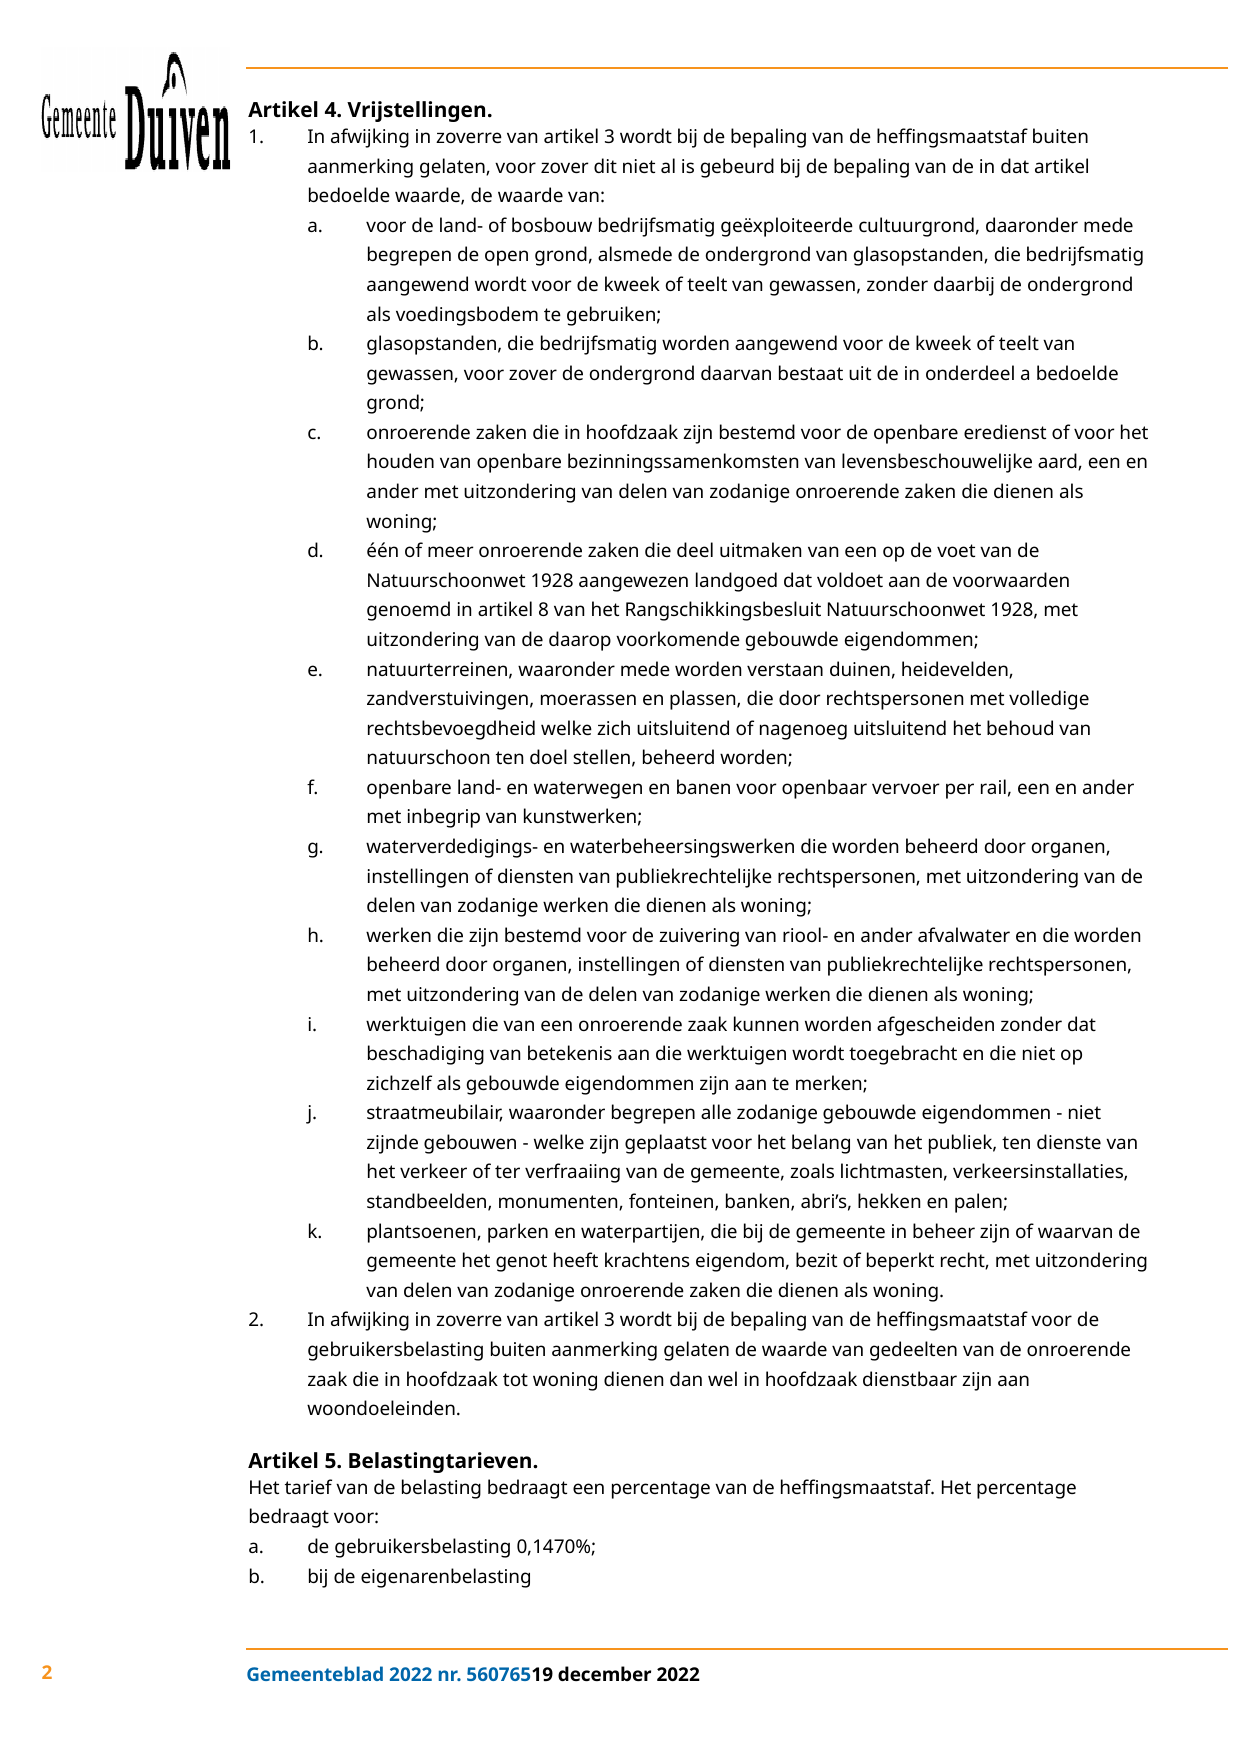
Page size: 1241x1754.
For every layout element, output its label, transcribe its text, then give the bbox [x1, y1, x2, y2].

text Het tarief van de belasting bedraagt een percentage van de heffingsmaatstaf. Het percentage bedraagt voor: [248, 1474, 1152, 1529]
list voor de land- of bosbouw bedrijfsmatig geëxploiteerde cultuurgrond, daaronder mede begrepen de open grond, alsmede de ondergrond van glasopstanden, die bedrijfsmatig aangewend wordt voor de kweek of teelt van gewassen, zonder daarbij de ondergrond als voedingsbodem te gebruiken; [307, 212, 1152, 326]
list glasopstanden, die bedrijfsmatig worden aangewend voor de kweek of teelt van gewassen, voor zover de ondergrond daarvan bestaat uit de in onderdeel a bedoelde grond; [307, 330, 1152, 415]
list straatmeubilair, waaronder begrepen alle zodanige gebouwde eigendommen - niet zijnde gebouwen - welke zijn geplaatst voor het belang van het publiek, ten dienste van het verkeer of ter verfraaiing van de gemeente, zoals lichtmasten, verkeersinstallaties, standbeelden, monumenten, fonteinen, banken, abri’s, hekken en palen; [307, 1099, 1152, 1214]
list waterverdedigings- en waterbeheersingswerken die worden beheerd door organen, instellingen of diensten van publiekrechtelijke rechtspersonen, met uitzondering van de delen van zodanige werken die dienen als woning; [307, 833, 1152, 918]
picture [41, 47, 231, 172]
text Artikel 5. Belastingtarieven. [248, 1446, 1152, 1474]
list openbare land- en waterwegen en banen voor openbaar vervoer per rail, een en ander met inbegrip van kunstwerken; [307, 774, 1152, 829]
list de gebruikersbelasting 0,1470%; [248, 1533, 1152, 1559]
list bij de eigenarenbelasting [248, 1563, 1152, 1589]
list plantsoenen, parken en waterpartijen, die bij de gemeente in beheer zijn of waarvan de gemeente het genot heeft krachtens eigendom, bezit of beperkt recht, met uitzondering van delen van zodanige onroerende zaken die dienen als woning. [307, 1218, 1152, 1303]
list één of meer onroerende zaken die deel uitmaken van een op de voet van de Natuurschoonwet 1928 aangewezen landgoed dat voldoet aan de voorwaarden genoemd in artikel 8 van het Rangschikkingsbesluit Natuurschoonwet 1928, met uitzondering van de daarop voorkomende gebouwde eigendommen; [307, 537, 1152, 652]
list werken die zijn bestemd voor de zuivering van riool- en ander afvalwater en die worden beheerd door organen, instellingen of diensten van publiekrechtelijke rechtspersonen, met uitzondering van de delen van zodanige werken die dienen als woning; [307, 922, 1152, 1007]
list onroerende zaken die in hoofdzaak zijn bestemd voor de openbare eredienst of voor het houden van openbare bezinningssamenkomsten van levensbeschouwelijke aard, een en ander met uitzondering van delen van zodanige onroerende zaken die dienen als woning; [307, 419, 1152, 533]
list natuurterreinen, waaronder mede worden verstaan duinen, heidevelden, zandverstuivingen, moerassen en plassen, die door rechtspersonen met volledige rechtsbevoegdheid welke zich uitsluitend of nagenoeg uitsluitend het behoud van natuurschoon ten doel stellen, beheerd worden; [307, 656, 1152, 770]
list In afwijking in zoverre van artikel 3 wordt bij de bepaling van de heffingsmaatstaf buiten aanmerking gelaten, voor zover dit niet al is gebeurd bij de bepaling van de in dat artikel bedoelde waarde, de waarde van: [248, 123, 1152, 208]
list In afwijking in zoverre van artikel 3 wordt bij de bepaling van de heffingsmaatstaf voor de gebruikersbelasting buiten aanmerking gelaten de waarde van gedeelten van de onroerende zaak die in hoofdzaak tot woning dienen dan wel in hoofdzaak dienstbaar zijn aan woondoeleinden. [248, 1307, 1152, 1421]
text Artikel 4. Vrijstellingen. [248, 95, 1152, 123]
list werktuigen die van een onroerende zaak kunnen worden afgescheiden zonder dat beschadiging van betekenis aan die werktuigen wordt toegebracht en die niet op zichzelf als gebouwde eigendommen zijn aan te merken; [307, 1011, 1152, 1096]
